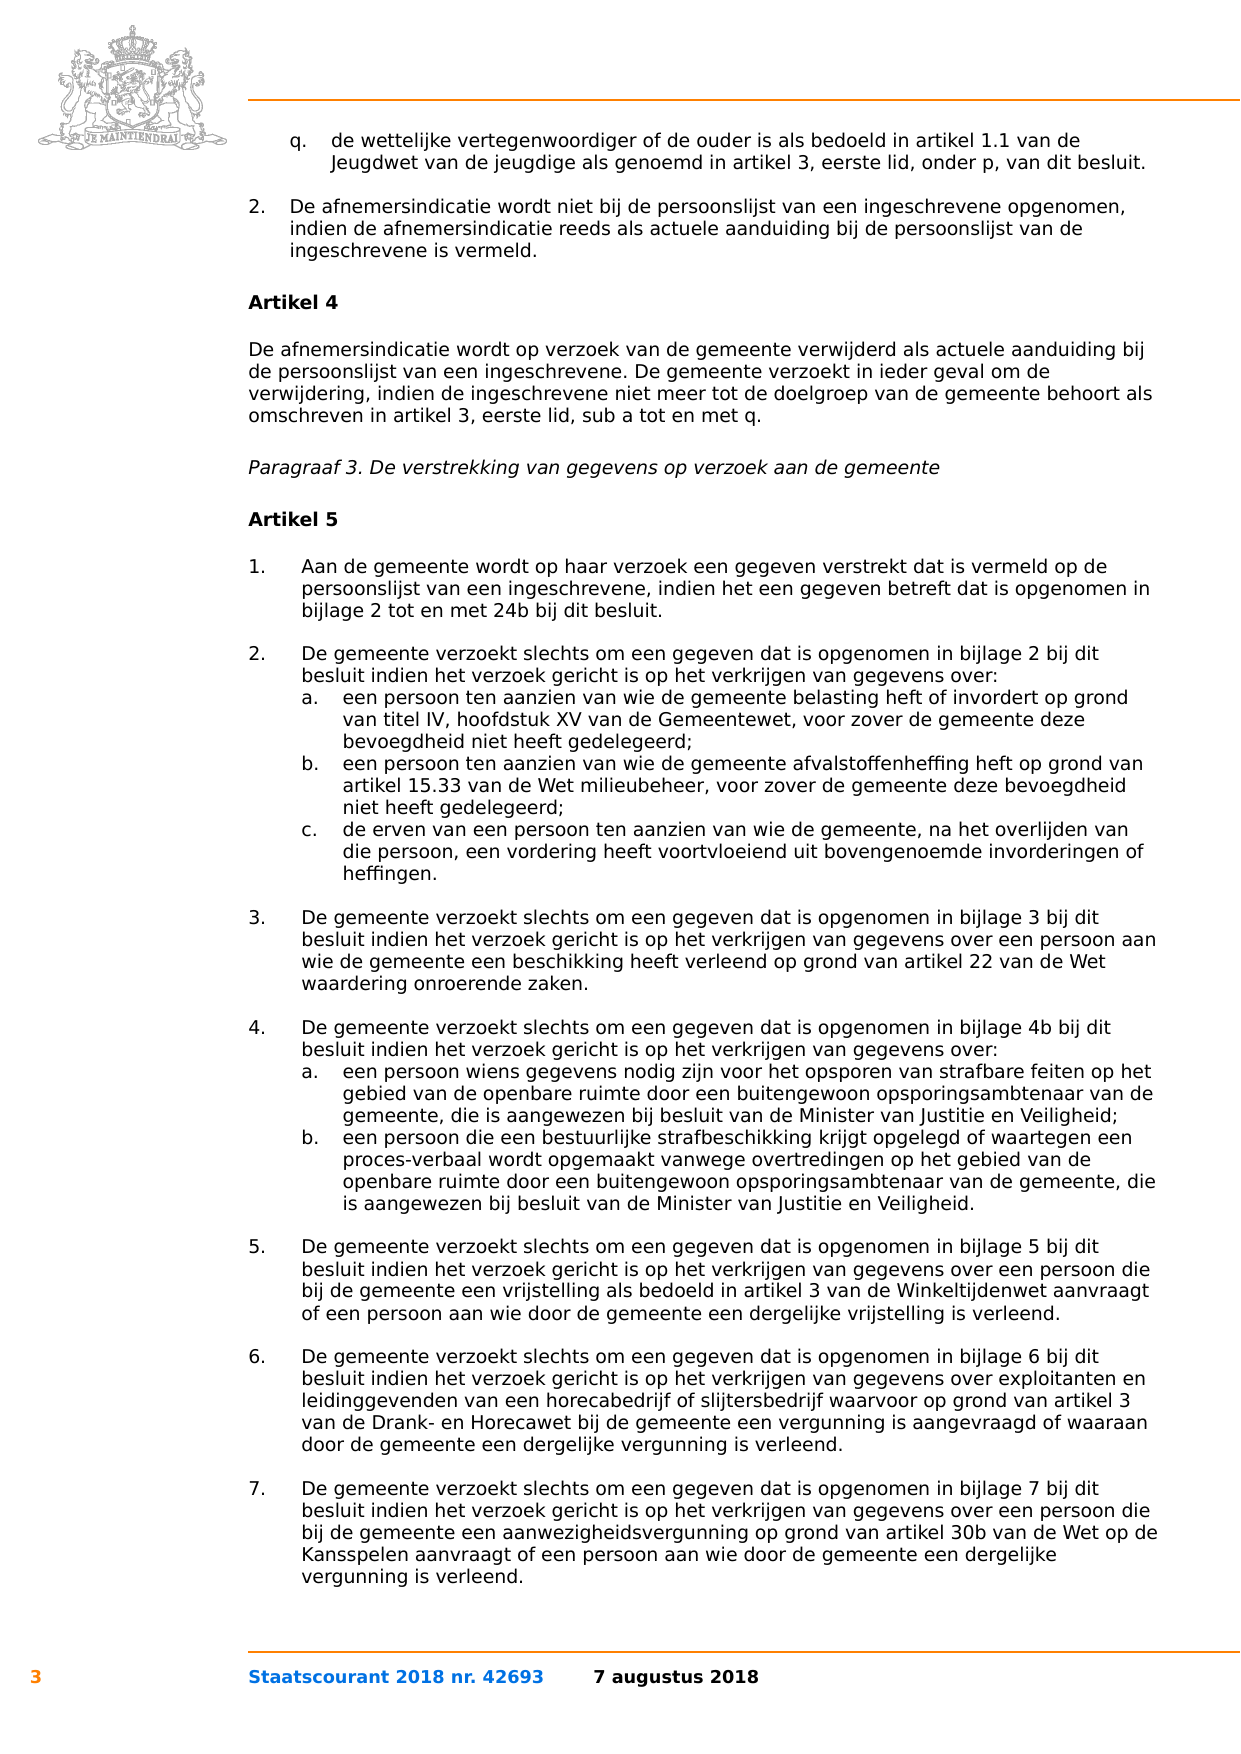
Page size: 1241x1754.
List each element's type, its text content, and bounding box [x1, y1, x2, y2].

text 4. De gemeente verzoekt slechts om een gegeven dat is opgenomen in bijlage 4b bij dit besluit indien het verzoek gericht is op het verkrijgen van gegevens over: [248, 1017, 1163, 1061]
subtitle Artikel 5 [248, 508, 1163, 531]
picture [38, 25, 227, 150]
text 1. Aan de gemeente wordt op haar verzoek een gegeven verstrekt dat is vermeld op de persoonslijst van een ingeschrevene, indien het een gegeven betreft dat is opgenomen in bijlage 2 tot en met 24b bij dit besluit. [248, 556, 1163, 621]
text c. de erven van een persoon ten aanzien van wie de gemeente, na het overlijden van die persoon, een vordering heeft voortvloeiend uit bovengenoemde invorderingen of heffingen. [301, 819, 1163, 885]
text a. een persoon wiens gegevens nodig zijn voor het opsporen van strafbare feiten op het gebied van de openbare ruimte door een buitengewoon opsporingsambtenaar van de gemeente, die is aangewezen bij besluit van de Minister van Justitie en Veiligheid; [301, 1061, 1163, 1127]
text 2. De gemeente verzoekt slechts om een gegeven dat is opgenomen in bijlage 2 bij dit besluit indien het verzoek gericht is op het verkrijgen van gegevens over: [248, 643, 1163, 687]
text a. een persoon ten aanzien van wie de gemeente belasting heft of invordert op grond van titel IV, hoofdstuk XV van de Gemeentewet, voor zover de gemeente deze bevoegdheid niet heeft gedelegeerd; [301, 687, 1163, 753]
text 7. De gemeente verzoekt slechts om een gegeven dat is opgenomen in bijlage 7 bij dit besluit indien het verzoek gericht is op het verkrijgen van gegevens over een persoon die bij de gemeente een aanwezigheidsvergunning op grond van artikel 30b van de Wet op de Kansspelen aanvraagt of een persoon aan wie door de gemeente een dergelijke vergunning is verleend. [248, 1478, 1163, 1588]
text b. een persoon ten aanzien van wie de gemeente afvalstoffenheffing heft op grond van artikel 15.33 van de Wet milieubeheer, voor zover de gemeente deze bevoegdheid niet heeft gedelegeerd; [301, 753, 1163, 819]
text 5. De gemeente verzoekt slechts om een gegeven dat is opgenomen in bijlage 5 bij dit besluit indien het verzoek gericht is op het verkrijgen van gegevens over een persoon die bij de gemeente een vrijstelling als bedoeld in artikel 3 van de Winkeltijdenwet aanvraagt of een persoon aan wie door de gemeente een dergelijke vrijstelling is verleend. [248, 1236, 1163, 1324]
text 6. De gemeente verzoekt slechts om een gegeven dat is opgenomen in bijlage 6 bij dit besluit indien het verzoek gericht is op het verkrijgen van gegevens over exploitanten en leidinggevenden van een horecabedrijf of slijtersbedrijf waarvoor op grond van artikel 3 van de Drank- en Horecawet bij de gemeente een vergunning is aangevraagd of waaraan door de gemeente een dergelijke vergunning is verleend. [248, 1346, 1163, 1456]
text 3. De gemeente verzoekt slechts om een gegeven dat is opgenomen in bijlage 3 bij dit besluit indien het verzoek gericht is op het verkrijgen van gegevens over een persoon aan wie de gemeente een beschikking heeft verleend op grond van artikel 22 van de Wet waardering onroerende zaken. [248, 907, 1163, 995]
text 2. De afnemersindicatie wordt niet bij de persoonslijst van een ingeschrevene opgenomen, indien de afnemersindicatie reeds als actuele aanduiding bij de persoonslijst van de ingeschrevene is vermeld. [248, 196, 1163, 262]
text De afnemersindicatie wordt op verzoek van de gemeente verwijderd als actuele aanduiding bij de persoonslijst van een ingeschrevene. De gemeente verzoekt in ieder geval om de verwijdering, indien de ingeschrevene niet meer tot de doelgroep van de gemeente behoort als omschreven in artikel 3, eerste lid, sub a tot en met q. [248, 339, 1163, 427]
text q. de wettelijke vertegenwoordiger of de ouder is als bedoeld in artikel 1.1 van de Jeugdwet van de jeugdige als genoemd in artikel 3, eerste lid, onder p, van dit besluit. [289, 130, 1163, 174]
subtitle Paragraaf 3. De verstrekking van gegevens op verzoek aan de gemeente [248, 457, 1163, 478]
subtitle Artikel 4 [248, 292, 1163, 314]
text b. een persoon die een bestuurlijke strafbeschikking krijgt opgelegd of waartegen een proces-verbaal wordt opgemaakt vanwege overtredingen op het gebied van de openbare ruimte door een buitengewoon opsporingsambtenaar van de gemeente, die is aangewezen bij besluit van de Minister van Justitie en Veiligheid. [301, 1127, 1163, 1214]
